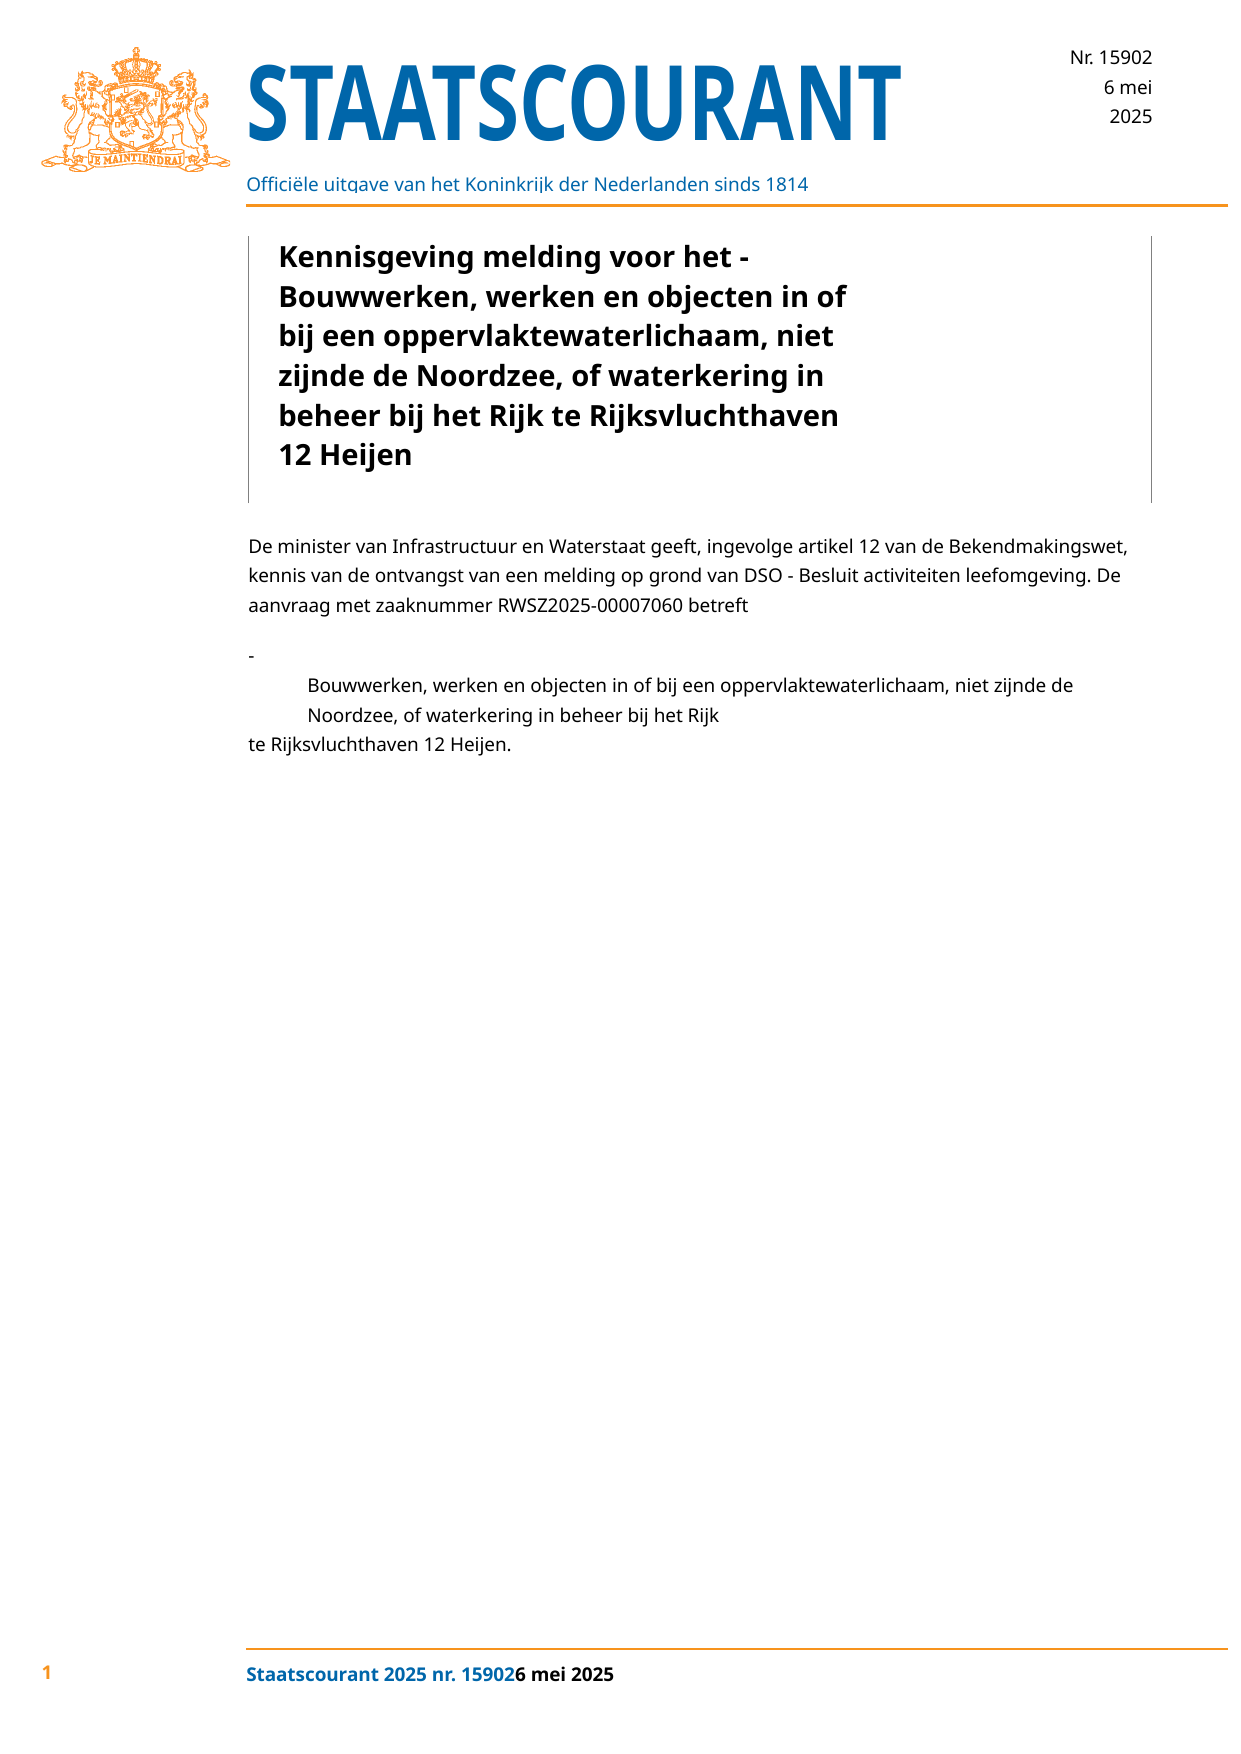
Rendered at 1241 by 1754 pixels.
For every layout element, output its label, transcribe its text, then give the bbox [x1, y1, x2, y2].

table_header Kennisgeving melding voor het -Bouwwerken, werken en objecten in of bij een oppervlaktewaterlichaam, niet zijnde de Noordzee, of waterkering in beheer bij het Rijk te Rijksvluchthaven 12 Heijen [249, 236, 850, 503]
text De minister van Infrastructuur en Waterstaat geeft, ingevolge artikel 12 van de Bekendmakingswet, kennis van de ontvangst van een melding op grond van DSO - Besluit activiteiten leefomgeving. De aanvraag met zaaknummer RWSZ2025-00007060 betreft [248, 533, 1152, 618]
list Bouwwerken, werken en objecten in of bij een oppervlaktewaterlichaam, niet zijnde de Noordzee, of waterkering in beheer bij het Rijk [248, 672, 1152, 727]
table_header [850, 414, 1151, 503]
text te Rijksvluchthaven 12 Heijen. [248, 731, 1152, 757]
picture [912, 236, 1090, 414]
picture [41, 47, 231, 172]
table_header [850, 236, 912, 413]
table_header [1090, 236, 1151, 413]
